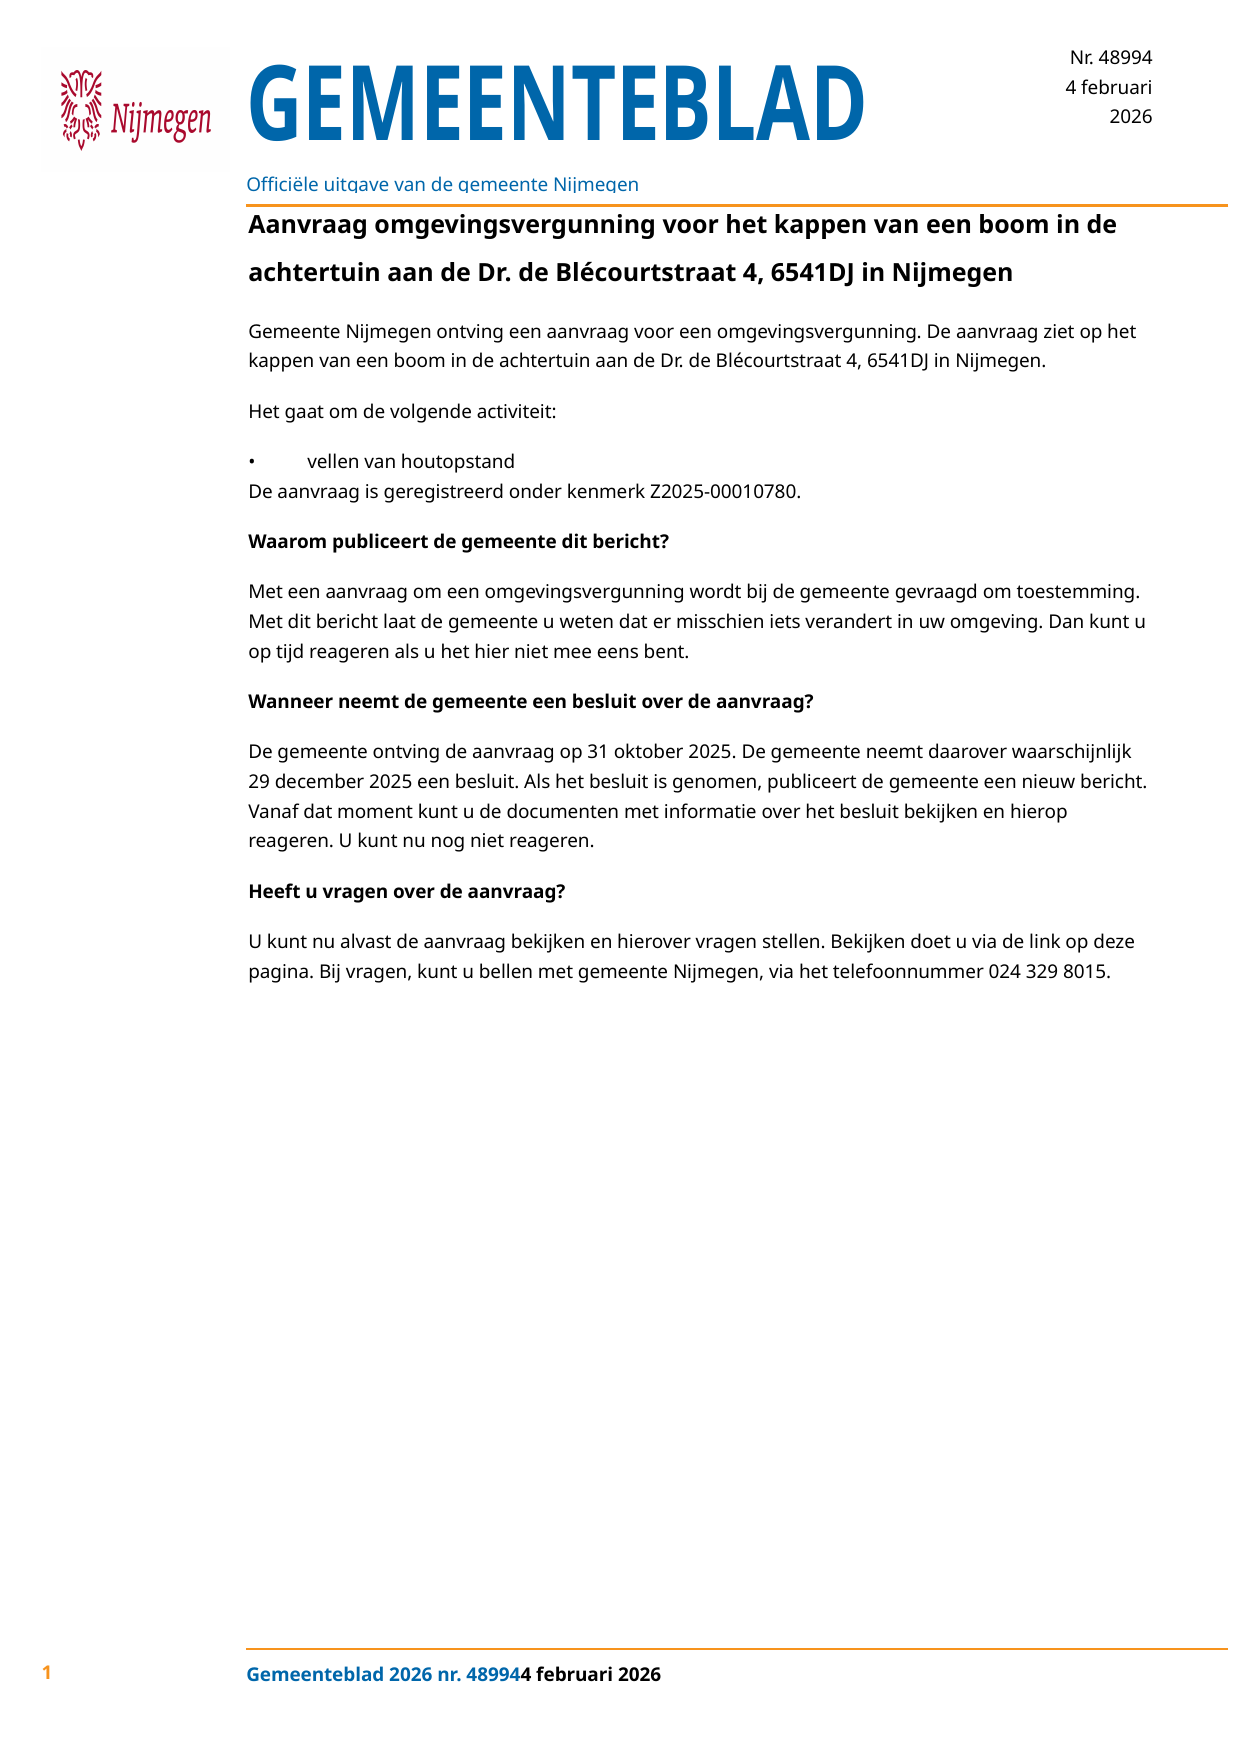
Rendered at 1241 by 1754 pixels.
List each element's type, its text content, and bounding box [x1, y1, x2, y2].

text De aanvraag is geregistreerd onder kenmerk Z2025-00010780. [248, 478, 1152, 504]
text Aanvraag omgevingsvergunning voor het kappen van een boom in de achtertuin aan de Dr. de Blécourtstraat 4, 6541DJ in Nijmegen [248, 207, 1152, 288]
list vellen van houtopstand [248, 448, 1152, 474]
text Gemeente Nijmegen ontving een aanvraag voor een omgevingsvergunning. De aanvraag ziet op het kappen van een boom in de achtertuin aan de Dr. de Blécourtstraat 4, 6541DJ in Nijmegen. [248, 318, 1152, 373]
text De gemeente ontving de aanvraag op 31 oktober 2025. De gemeente neemt daarover waarschijnlijk 29 december 2025 een besluit. Als het besluit is genomen, publiceert de gemeente een nieuw bericht. Vanaf dat moment kunt u de documenten met informatie over het besluit bekijken en hierop reageren. U kunt nu nog niet reageren. [248, 739, 1152, 853]
picture [41, 47, 231, 172]
text Wanneer neemt de gemeente een besluit over de aanvraag? [248, 688, 1152, 714]
text Waarom publiceert de gemeente dit bericht? [248, 528, 1152, 554]
text Het gaat om de volgende activiteit: [248, 398, 1152, 424]
text Heeft u vragen over de aanvraag? [248, 878, 1152, 904]
text U kunt nu alvast de aanvraag bekijken en hierover vragen stellen. Bekijken doet u via de link op deze pagina. Bij vragen, kunt u bellen met gemeente Nijmegen, via het telefoonnummer 024 329 8015. [248, 928, 1152, 984]
text Met een aanvraag om een omgevingsvergunning wordt bij de gemeente gevraagd om toestemming. Met dit bericht laat de gemeente u weten dat er misschien iets verandert in uw omgeving. Dan kunt u op tijd reageren als u het hier niet mee eens bent. [248, 579, 1152, 664]
